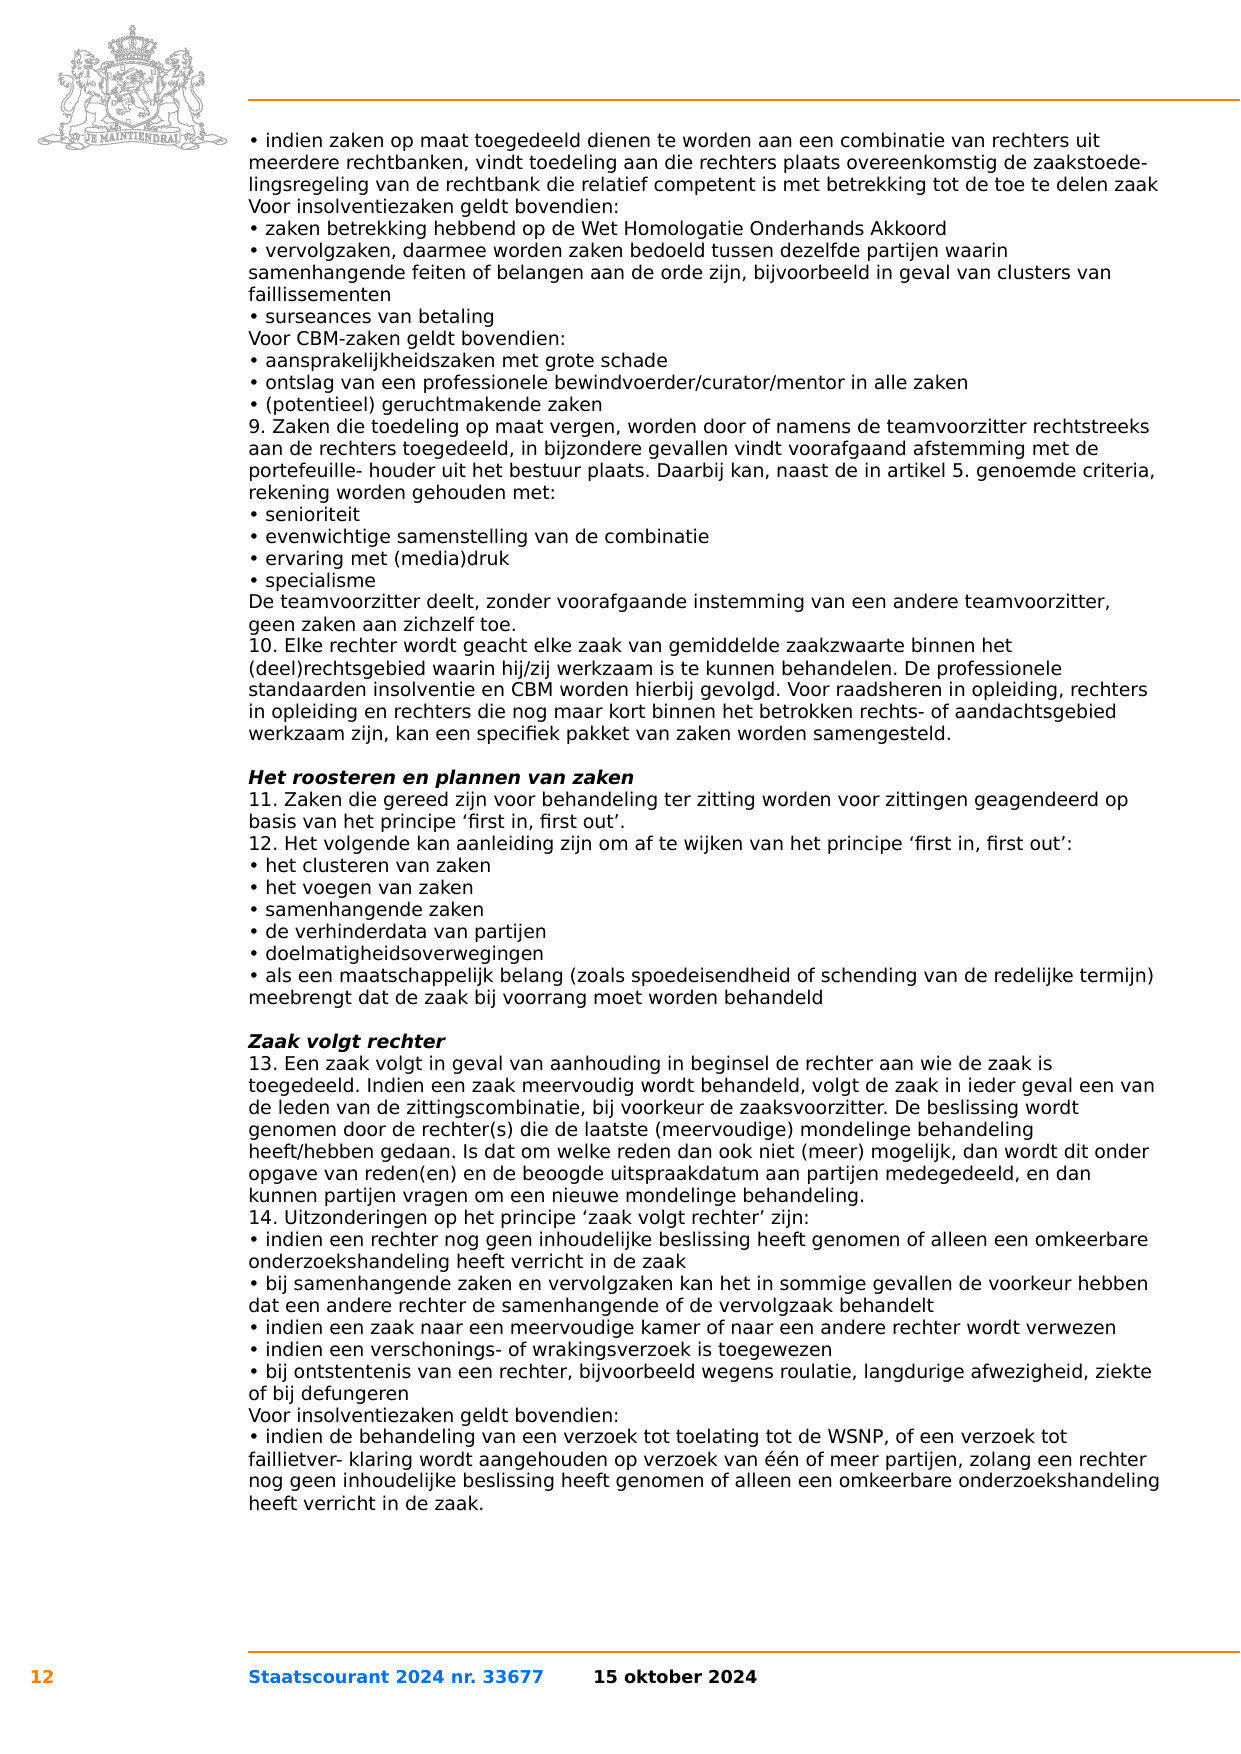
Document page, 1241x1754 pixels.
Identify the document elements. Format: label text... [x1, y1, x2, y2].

text • ontslag van een professionele bewindvoerder/curator/mentor in alle zaken [248, 372, 1163, 394]
text • indien een verschonings- of wrakingsverzoek is toegewezen [248, 1338, 1163, 1361]
text 13. Een zaak volgt in geval van aanhouding in beginsel de rechter aan wie de zaak is toegedeeld. Indien een zaak meervoudig wordt behandeld, volgt de zaak in ieder geval een van de leden van de zittingscombinatie, bij voorkeur de zaaksvoorzitter. De beslissing wordt genomen door de rechter(s) die de laatste (meervoudige) mondelinge behandeling heeft/hebben gedaan. Is dat om welke reden dan ook niet (meer) mogelijk, dan wordt dit onder opgave van reden(en) en de beoogde uitspraakdatum aan partijen medegedeeld, en dan kunnen partijen vragen om een nieuwe mondelinge behandeling. [248, 1053, 1163, 1207]
text 14. Uitzonderingen op het principe ‘zaak volgt rechter’ zijn: [248, 1207, 1163, 1229]
text • specialisme [248, 569, 1163, 591]
text • het clusteren van zaken [248, 855, 1163, 877]
text • indien zaken op maat toegedeeld dienen te worden aan een combinatie van rechters uit meerdere rechtbanken, vindt toedeling aan die rechters plaats overeenkomstig de zaakstoede- lingsregeling van de rechtbank die relatief competent is met betrekking tot de toe te delen zaak [248, 130, 1163, 196]
text • indien een zaak naar een meervoudige kamer of naar een andere rechter wordt verwezen [248, 1317, 1163, 1338]
text 10. Elke rechter wordt geacht elke zaak van gemiddelde zaakzwaarte binnen het (deel)rechtsgebied waarin hij/zij werkzaam is te kunnen behandelen. De professionele standaarden insolventie en CBM worden hierbij gevolgd. Voor raadsheren in opleiding, rechters in opleiding en rechters die nog maar kort binnen het betrokken rechts- of aandachtsgebied werkzaam zijn, kan een specifiek pakket van zaken worden samengesteld. [248, 635, 1163, 745]
text • surseances van betaling [248, 306, 1163, 328]
text • samenhangende zaken [248, 899, 1163, 921]
text • bij samenhangende zaken en vervolgzaken kan het in sommige gevallen de voorkeur hebben dat een andere rechter de samenhangende of de vervolgzaak behandelt [248, 1273, 1163, 1317]
text • doelmatigheidsoverwegingen [248, 943, 1163, 965]
text 9. Zaken die toedeling op maat vergen, worden door of namens de teamvoorzitter rechtstreeks aan de rechters toegedeeld, in bijzondere gevallen vindt voorafgaand afstemming met de portefeuille- houder uit het bestuur plaats. Daarbij kan, naast de in artikel 5. genoemde criteria, rekening worden gehouden met: [248, 416, 1163, 503]
text Voor insolventiezaken geldt bovendien: [248, 196, 1163, 218]
text • (potentieel) geruchtmakende zaken [248, 394, 1163, 416]
text • bij ontstentenis van een rechter, bijvoorbeeld wegens roulatie, langdurige afwezigheid, ziekte of bij defungeren [248, 1361, 1163, 1404]
text • zaken betrekking hebbend op de Wet Homologatie Onderhands Akkoord [248, 218, 1163, 240]
text • vervolgzaken, daarmee worden zaken bedoeld tussen dezelfde partijen waarin samenhangende feiten of belangen aan de orde zijn, bijvoorbeeld in geval van clusters van faillissementen [248, 240, 1163, 306]
text • ervaring met (media)druk [248, 547, 1163, 569]
picture [38, 25, 227, 150]
text • senioriteit [248, 503, 1163, 526]
text 11. Zaken die gereed zijn voor behandeling ter zitting worden voor zittingen geagendeerd op basis van het principe ‘first in, first out’. [248, 789, 1163, 833]
text De teamvoorzitter deelt, zonder voorafgaande instemming van een andere teamvoorzitter, geen zaken aan zichzelf toe. [248, 591, 1163, 635]
text • evenwichtige samenstelling van de combinatie [248, 526, 1163, 547]
subtitle Het roosteren en plannen van zaken [248, 767, 1163, 789]
text • indien de behandeling van een verzoek tot toelating tot de WSNP, of een verzoek tot faillietver- klaring wordt aangehouden op verzoek van één of meer partijen, zolang een rechter nog geen inhoudelijke beslissing heeft genomen of alleen een omkeerbare onderzoekshandeling heeft verricht in de zaak. [248, 1426, 1163, 1514]
text Voor CBM-zaken geldt bovendien: [248, 328, 1163, 350]
subtitle Zaak volgt rechter [248, 1031, 1163, 1053]
text Voor insolventiezaken geldt bovendien: [248, 1404, 1163, 1426]
text • aansprakelijkheidszaken met grote schade [248, 350, 1163, 372]
text • de verhinderdata van partijen [248, 921, 1163, 943]
text • indien een rechter nog geen inhoudelijke beslissing heeft genomen of alleen een omkeerbare onderzoekshandeling heeft verricht in de zaak [248, 1229, 1163, 1273]
text • het voegen van zaken [248, 877, 1163, 899]
text 12. Het volgende kan aanleiding zijn om af te wijken van het principe ‘first in, first out’: [248, 833, 1163, 855]
text • als een maatschappelijk belang (zoals spoedeisendheid of schending van de redelijke termijn) meebrengt dat de zaak bij voorrang moet worden behandeld [248, 965, 1163, 1009]
